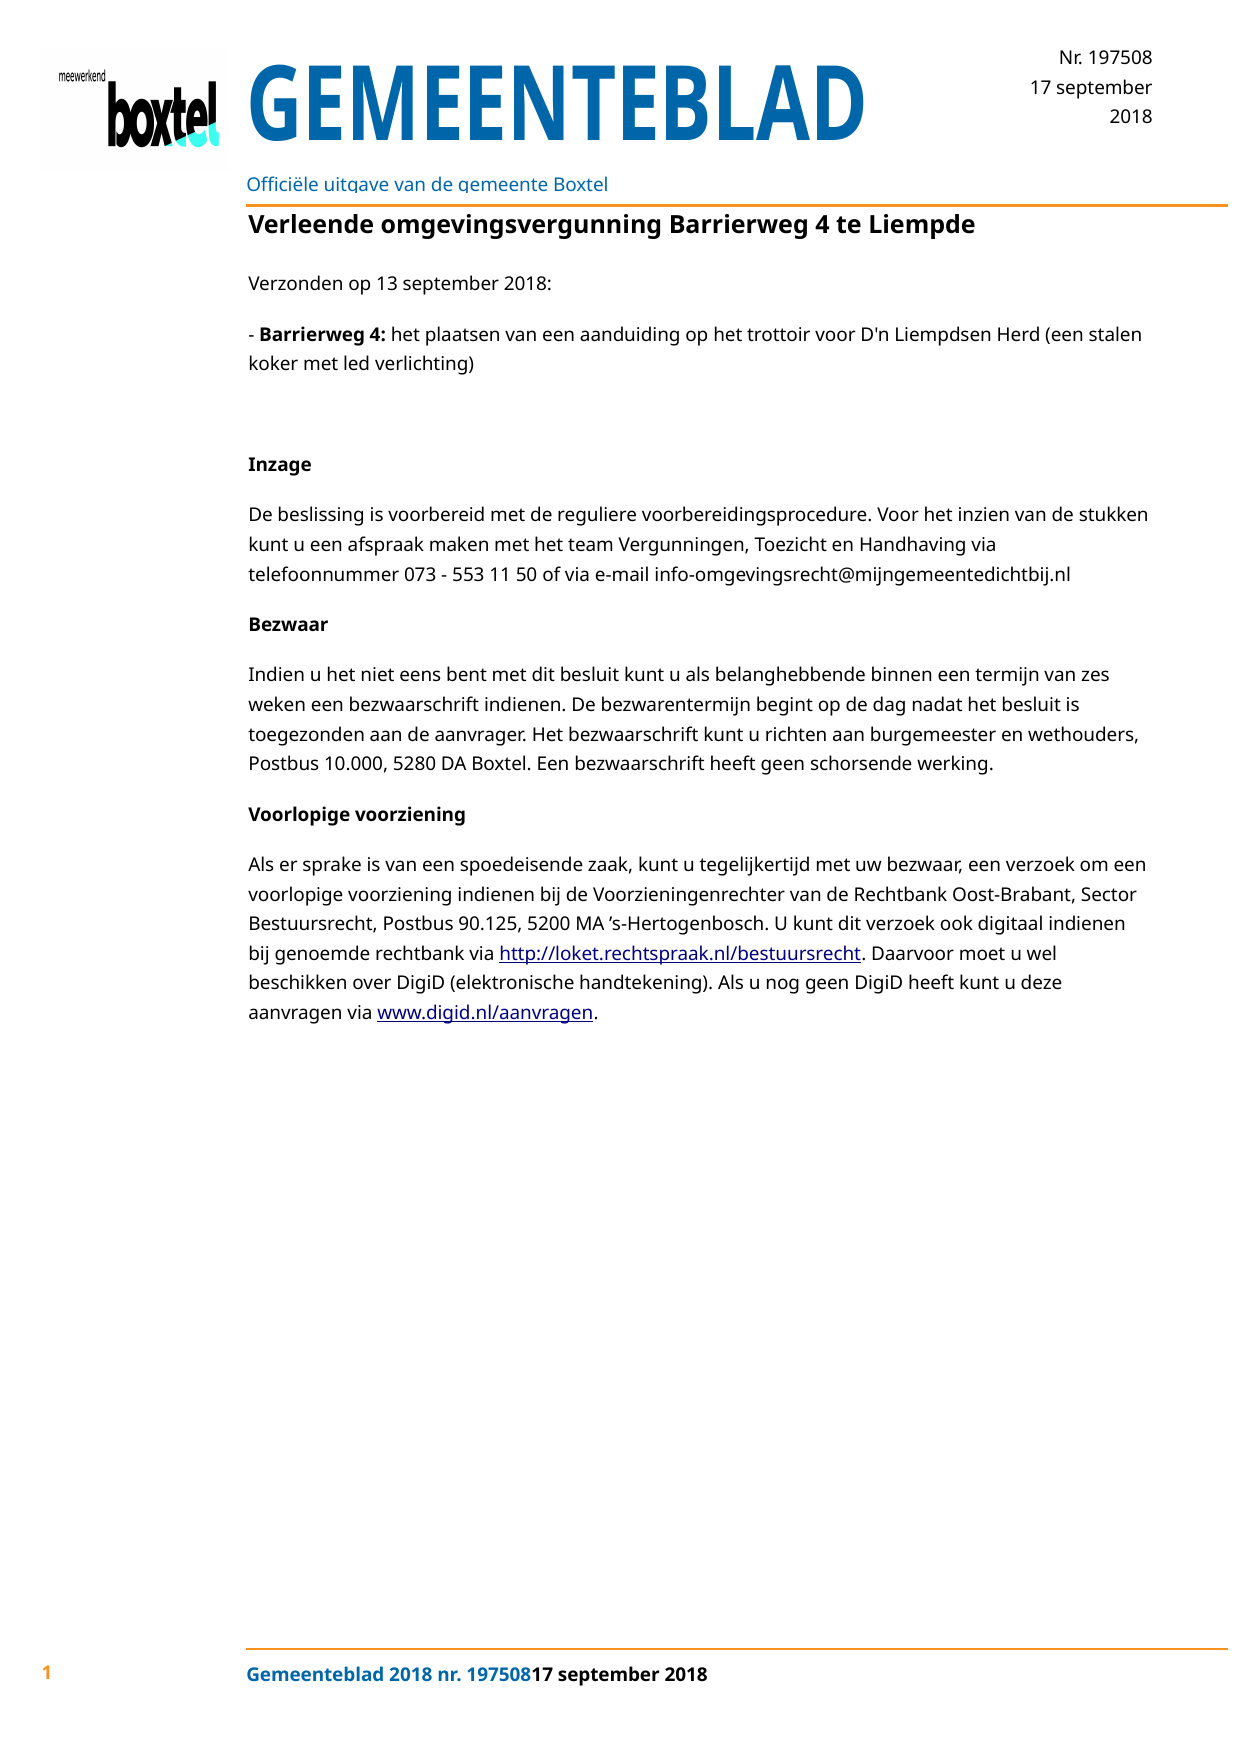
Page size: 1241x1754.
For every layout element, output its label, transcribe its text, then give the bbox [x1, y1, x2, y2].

text Bezwaar [248, 611, 1152, 637]
text - Barrierweg 4: het plaatsen van een aanduiding op het trottoir voor D'n Liempdsen Herd (een stalen koker met led verlichting) [248, 321, 1152, 376]
text Als er sprake is van een spoedeisende zaak, kunt u tegelijkertijd met uw bezwaar, een verzoek om een voorlopige voorziening indienen bij de Voorzieningenrechter van de Rechtbank Oost-Brabant, Sector Bestuursrecht, Postbus 90.125, 5200 MA ’s-Hertogenbosch. U kunt dit verzoek ook digitaal indienen bij genoemde rechtbank via http://loket.rechtspraak.nl/bestuursrecht. Daarvoor moet u wel beschikken over DigiD (elektronische handtekening). Als u nog geen DigiD heeft kunt u deze aanvragen via www.digid.nl/aanvragen. [248, 851, 1152, 1025]
text Voorlopige voorziening [248, 801, 1152, 826]
text Indien u het niet eens bent met dit besluit kunt u als belanghebbende binnen een termijn van zes weken een bezwaarschrift indienen. De bezwarentermijn begint op de dag nadat het besluit is toegezonden aan de aanvrager. Het bezwaarschrift kunt u richten aan burgemeester en wethouders, Postbus 10.000, 5280 DA Boxtel. Een bezwaarschrift heeft geen schorsende werking. [248, 662, 1152, 776]
text Inzage [248, 451, 1152, 477]
text De beslissing is voorbereid met de reguliere voorbereidingsprocedure. Voor het inzien van de stukken kunt u een afspraak maken met het team Vergunningen, Toezicht en Handhaving via telefoonnummer 073 - 553 11 50 of via e-mail info-omgevingsrecht@mijngemeentedichtbij.nl [248, 502, 1152, 586]
picture [41, 47, 231, 172]
text Verleende omgevingsvergunning Barrierweg 4 te Liempde [248, 207, 1152, 241]
text Verzonden op 13 september 2018: [248, 270, 1152, 296]
